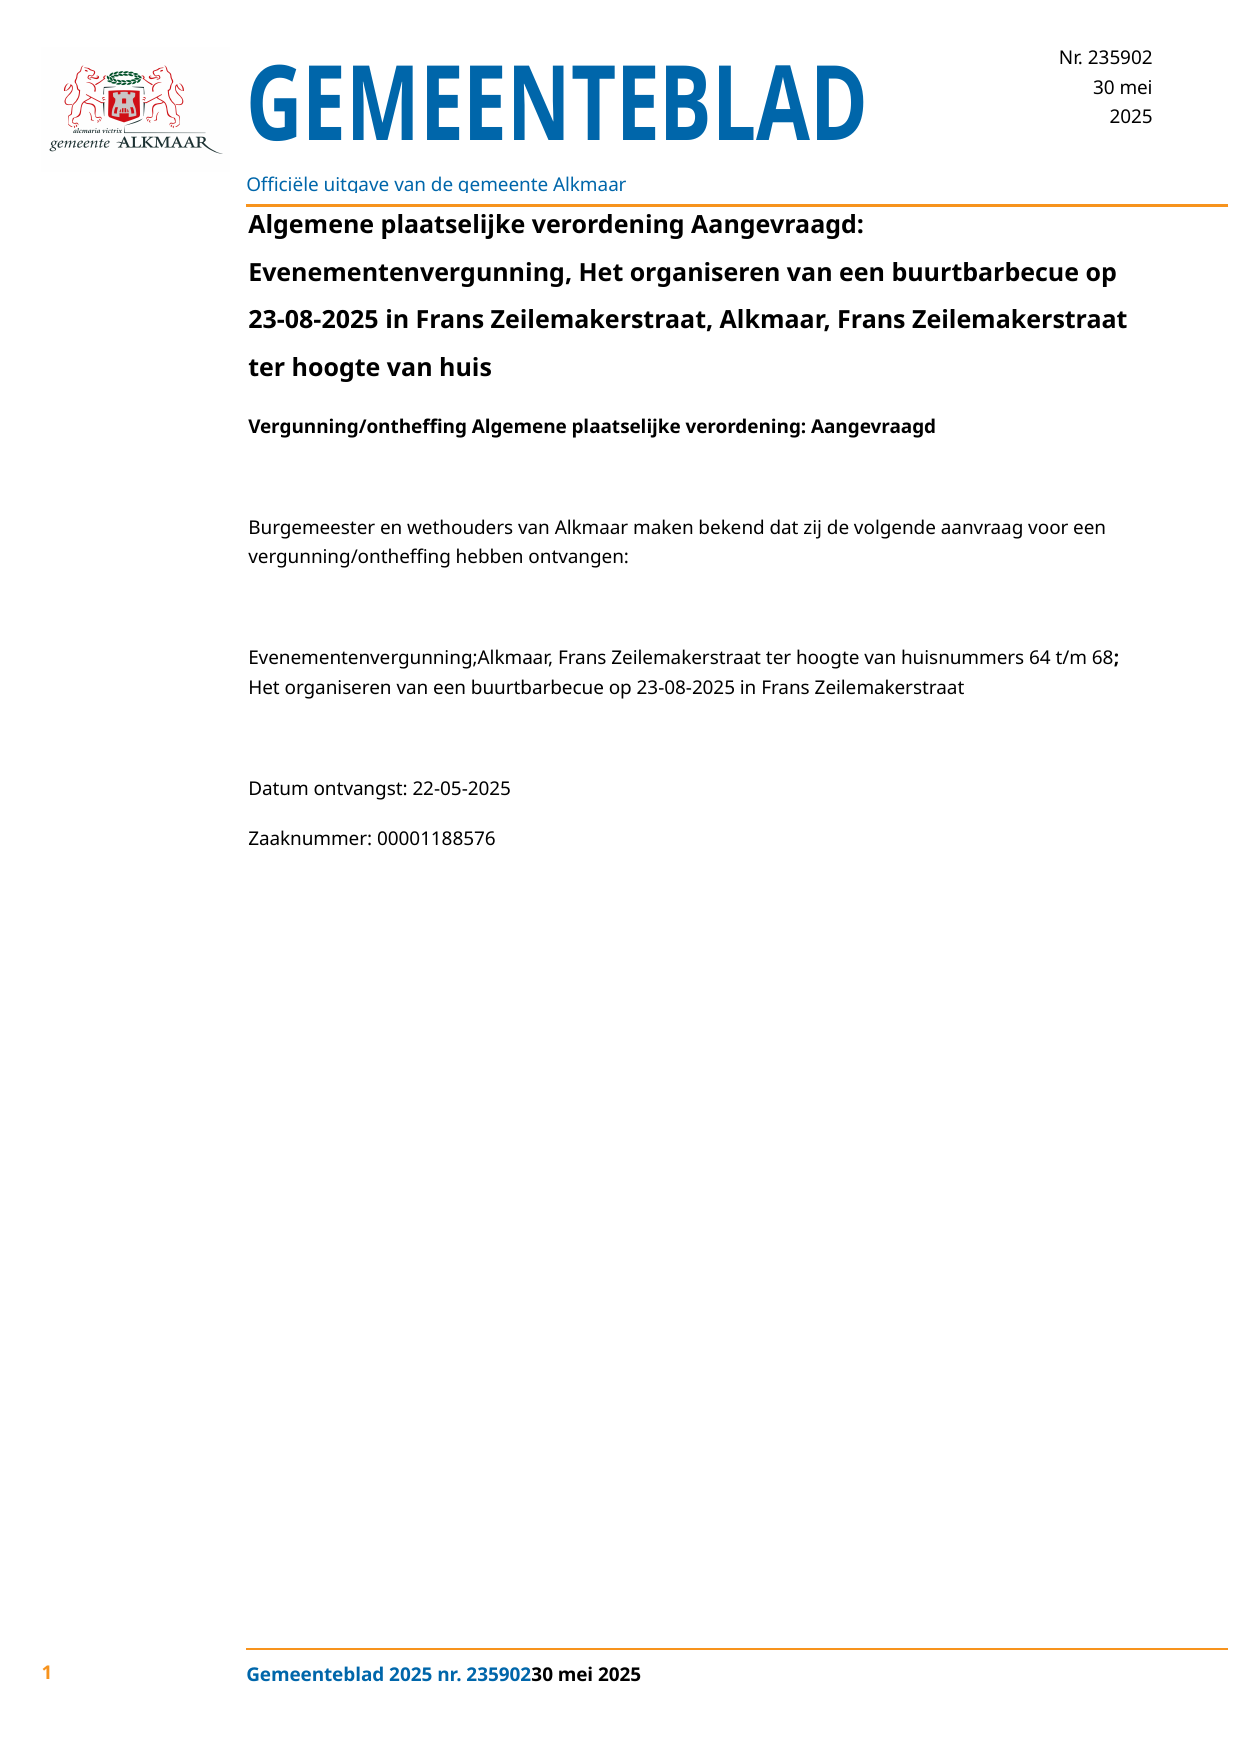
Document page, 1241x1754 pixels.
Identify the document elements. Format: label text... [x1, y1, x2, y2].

text Vergunning/ontheffing Algemene plaatselijke verordening: Aangevraagd [248, 413, 1152, 439]
text Algemene plaatselijke verordening Aangevraagd: Evenementenvergunning, Het organiseren van een buurtbarbecue op 23-08-2025 in Frans Zeilemakerstraat, Alkmaar, Frans Zeilemakerstraat ter hoogte van huis [248, 207, 1152, 384]
text Burgemeester en wethouders van Alkmaar maken bekend dat zij de volgende aanvraag voor een vergunning/ontheffing hebben ontvangen: [248, 514, 1152, 569]
text Evenementenvergunning;Alkmaar, Frans Zeilemakerstraat ter hoogte van huisnummers 64 t/m 68; Het organiseren van een buurtbarbecue op 23-08-2025 in Frans Zeilemakerstraat [248, 644, 1152, 700]
text Datum ontvangst: 22-05-2025 [248, 775, 1152, 801]
text Zaaknummer: 00001188576 [248, 825, 1152, 851]
picture [41, 47, 231, 172]
